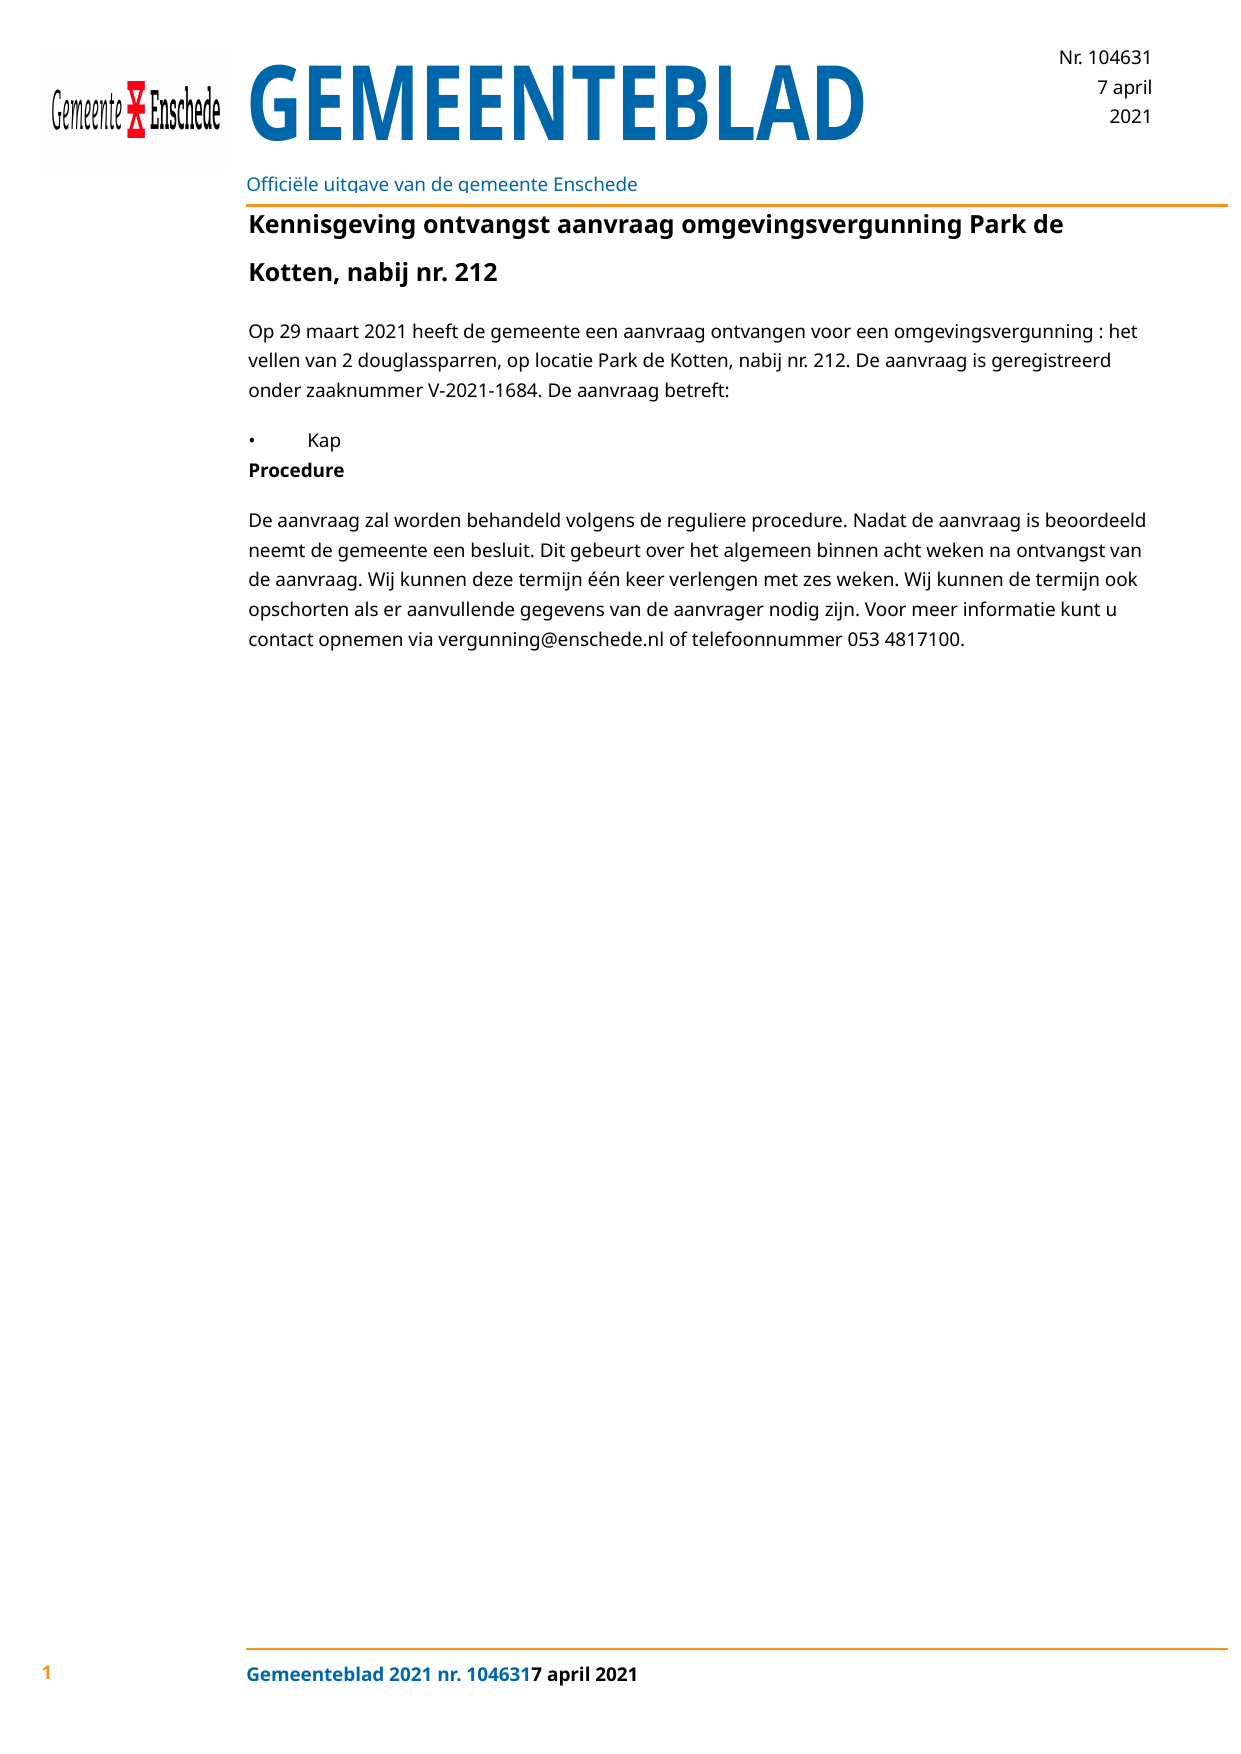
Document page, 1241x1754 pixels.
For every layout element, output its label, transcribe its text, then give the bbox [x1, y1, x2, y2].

text De aanvraag zal worden behandeld volgens de reguliere procedure. Nadat de aanvraag is beoordeeld neemt de gemeente een besluit. Dit gebeurt over het algemeen binnen acht weken na ontvangst van de aanvraag. Wij kunnen deze termijn één keer verlengen met zes weken. Wij kunnen de termijn ook opschorten als er aanvullende gegevens van de aanvrager nodig zijn. Voor meer informatie kunt u contact opnemen via vergunning@enschede.nl of telefoonnummer 053 4817100. [248, 507, 1152, 652]
text Op 29 maart 2021 heeft de gemeente een aanvraag ontvangen voor een omgevingsvergunning : het vellen van 2 douglassparren, op locatie Park de Kotten, nabij nr. 212. De aanvraag is geregistreerd onder zaaknummer V-2021-1684. De aanvraag betreft: [248, 318, 1152, 403]
text Procedure [248, 457, 1152, 483]
text Kennisgeving ontvangst aanvraag omgevingsvergunning Park de Kotten, nabij nr. 212 [248, 207, 1152, 288]
picture [41, 47, 231, 172]
list Kap [248, 427, 1152, 453]
